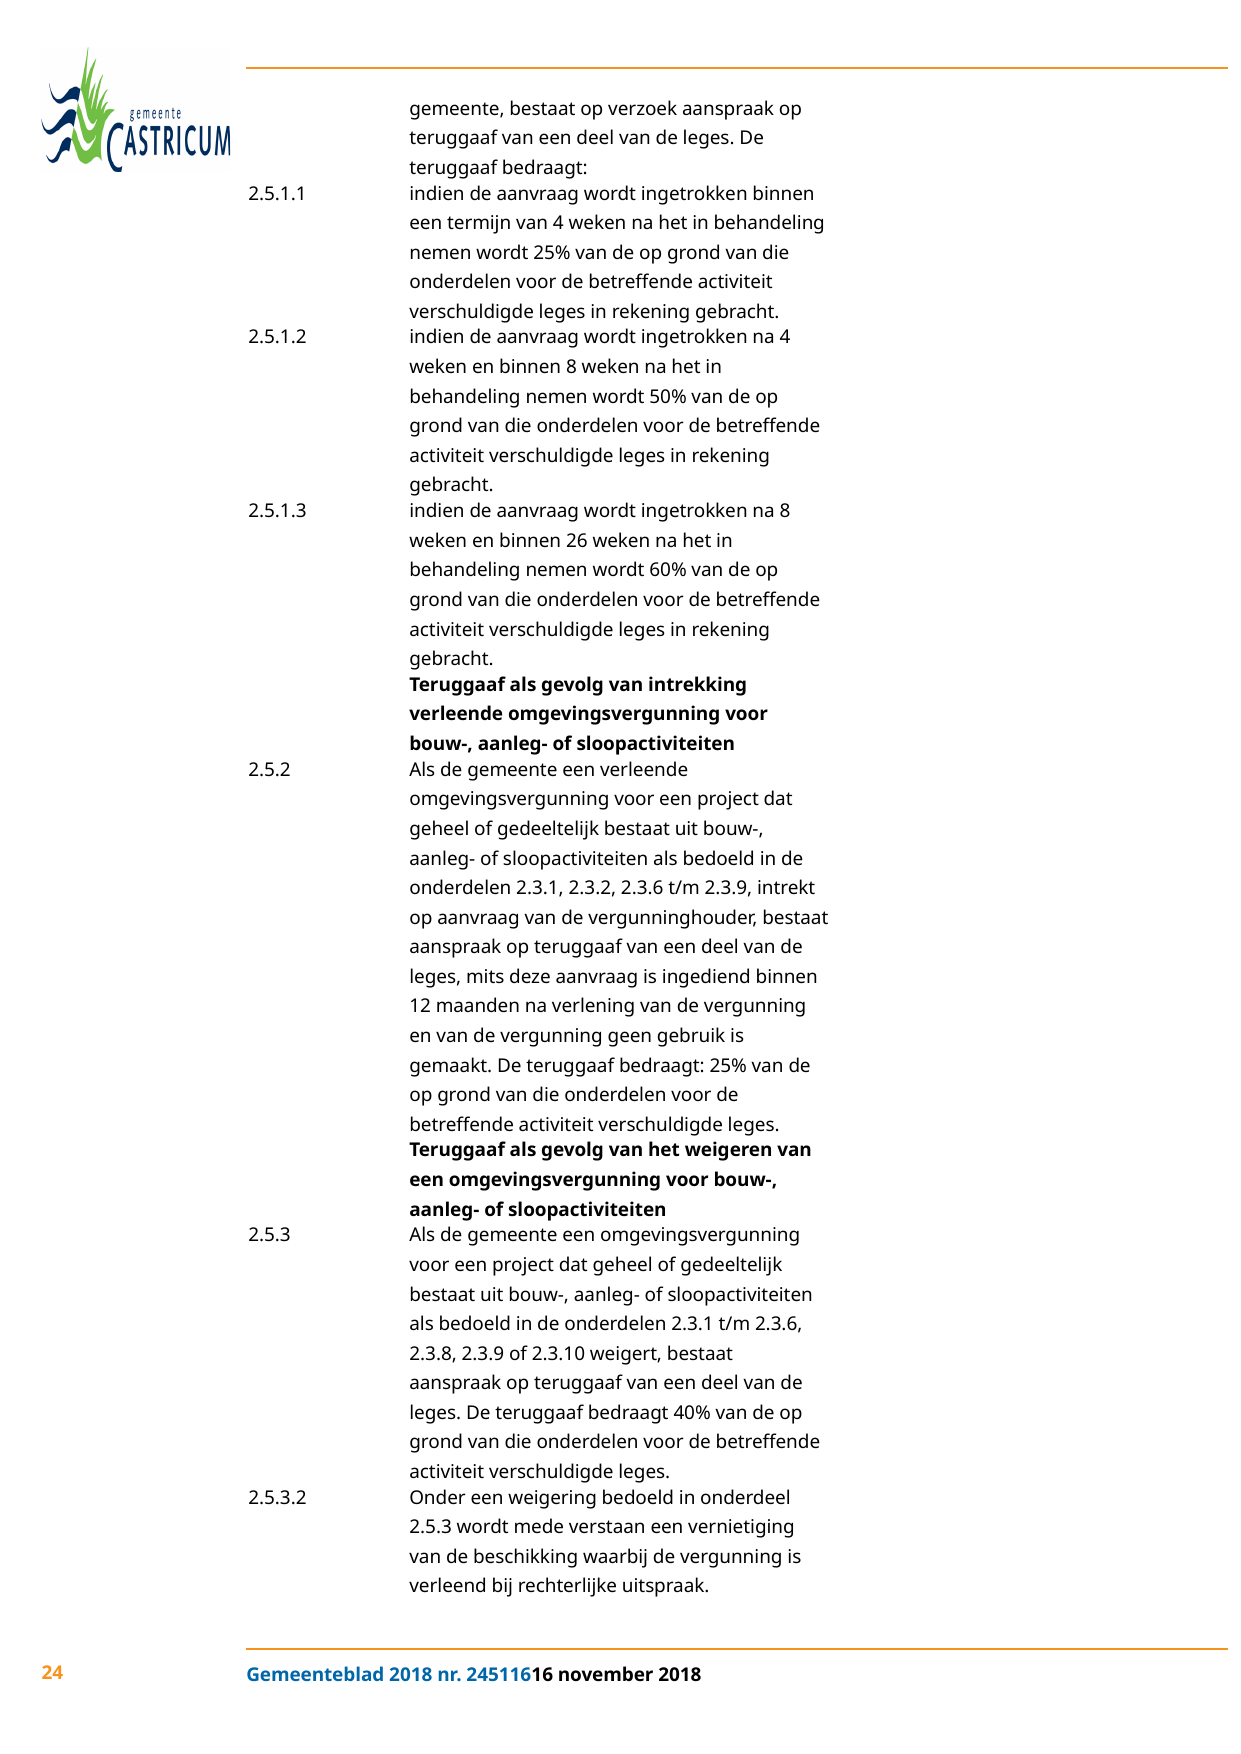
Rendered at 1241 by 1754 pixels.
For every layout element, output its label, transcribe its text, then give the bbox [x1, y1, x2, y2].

table_cell 2.5.1.2 [248, 324, 409, 497]
table_cell [991, 180, 1152, 324]
table_cell indien de aanvraag wordt ingetrokken na 8 weken en binnen 26 weken na het in behandeling nemen wordt 60% van de op grond van die onderdelen voor de betreffende activiteit verschuldigde leges in rekening gebracht. [409, 498, 829, 671]
table_cell [829, 1222, 991, 1484]
table_cell [829, 671, 991, 756]
table_cell [829, 1484, 991, 1598]
table_cell [991, 1222, 1152, 1484]
table_cell [991, 756, 1152, 1137]
table_cell [991, 671, 1152, 756]
table_cell gemeente, bestaat op verzoek aanspraak op teruggaaf van een deel van de leges. De teruggaaf bedraagt: [409, 95, 829, 180]
table_cell [829, 756, 991, 1137]
table_cell Als de gemeente een omgevingsvergunning voor een project dat geheel of gedeeltelijk bestaat uit bouw-, aanleg- of sloopactiviteiten als bedoeld in de onderdelen 2.3.1 t/m 2.3.6, 2.3.8, 2.3.9 of 2.3.10 weigert, bestaat aanspraak op teruggaaf van een deel van de leges. De teruggaaf bedraagt 40% van de op grond van die onderdelen voor de betreffende activiteit verschuldigde leges. [409, 1222, 829, 1484]
table_cell [991, 1137, 1152, 1222]
table_cell [991, 324, 1152, 497]
table_cell Onder een weigering bedoeld in onderdeel 2.5.3 wordt mede verstaan een vernietiging van de beschikking waarbij de vergunning is verleend bij rechterlijke uitspraak. [409, 1484, 829, 1598]
table_cell [991, 95, 1152, 180]
table_cell [991, 1484, 1152, 1598]
table_cell 2.5.1.3 [248, 498, 409, 671]
table_cell 2.5.3.2 [248, 1484, 409, 1598]
table_cell [829, 95, 991, 180]
table_cell 2.5.2 [248, 756, 409, 1137]
table_cell indien de aanvraag wordt ingetrokken binnen een termijn van 4 weken na het in behandeling nemen wordt 25% van de op grond van die onderdelen voor de betreffende activiteit verschuldigde leges in rekening gebracht. [409, 180, 829, 324]
table_cell indien de aanvraag wordt ingetrokken na 4 weken en binnen 8 weken na het in behandeling nemen wordt 50% van de op grond van die onderdelen voor de betreffende activiteit verschuldigde leges in rekening gebracht. [409, 324, 829, 497]
table_cell Als de gemeente een verleende omgevingsvergunning voor een project dat geheel of gedeeltelijk bestaat uit bouw-, aanleg- of sloopactiviteiten als bedoeld in de onderdelen 2.3.1, 2.3.2, 2.3.6 t/m 2.3.9, intrekt op aanvraag van de vergunninghouder, bestaat aanspraak op teruggaaf van een deel van de leges, mits deze aanvraag is ingediend binnen 12 maanden na verlening van de vergunning en van de vergunning geen gebruik is gemaakt. De teruggaaf bedraagt: 25% van de op grond van die onderdelen voor de betreffende activiteit verschuldigde leges. [409, 756, 829, 1137]
table_cell [829, 180, 991, 324]
table_cell [829, 1137, 991, 1222]
table_cell [991, 498, 1152, 671]
table_cell 2.5.1.1 [248, 180, 409, 324]
table_cell [829, 324, 991, 497]
picture [41, 47, 231, 172]
table_cell 2.5.3 [248, 1222, 409, 1484]
table_cell [829, 498, 991, 671]
table_cell [248, 671, 409, 756]
table_cell [248, 1137, 409, 1222]
table_cell [248, 95, 409, 180]
table_cell Teruggaaf als gevolg van intrekking verleende omgevingsvergunning voor bouw-, aanleg- of sloopactiviteiten [409, 671, 829, 756]
table_cell Teruggaaf als gevolg van het weigeren van een omgevingsvergunning voor bouw-, aanleg- of sloopactiviteiten [409, 1137, 829, 1222]
